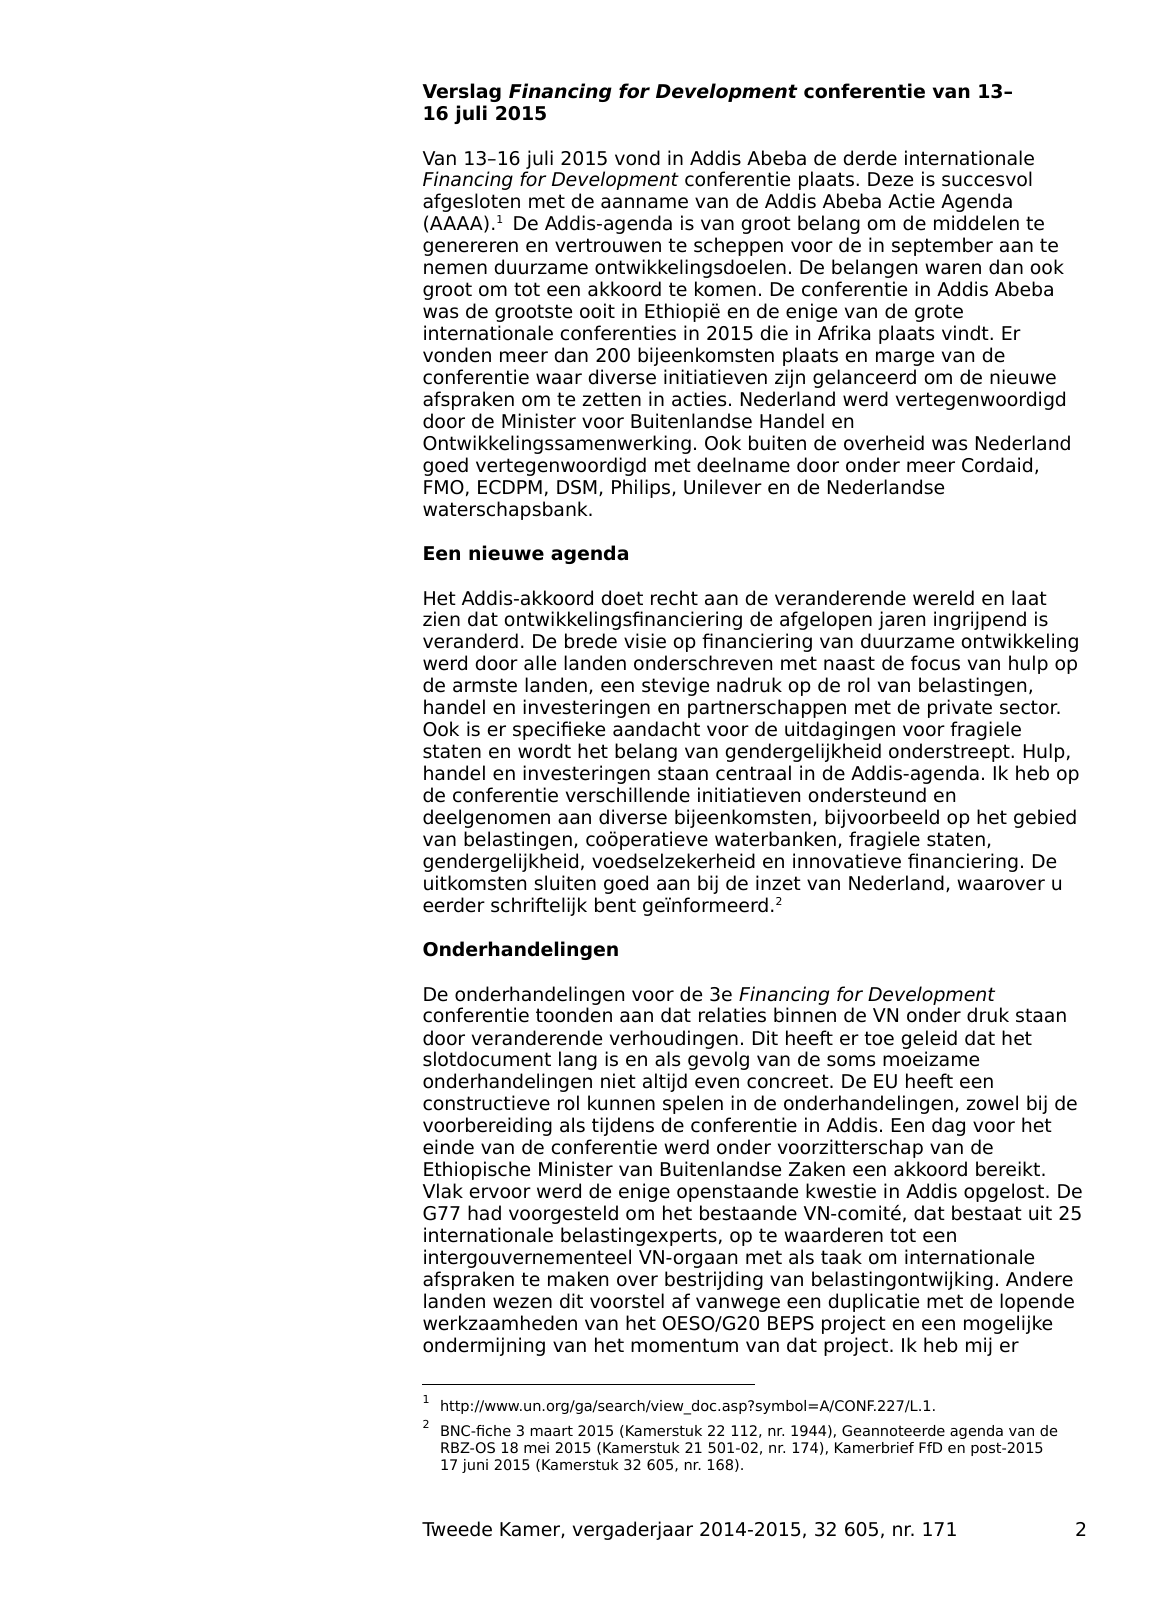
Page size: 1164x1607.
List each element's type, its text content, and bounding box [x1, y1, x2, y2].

text Van 13–16 juli 2015 vond in Addis Abeba de derde internationale Financing for Development conferentie plaats. Deze is succesvol afgesloten met de aanname van de Addis Abeba Actie Agenda (AAAA). De Addis-agenda is van groot belang om de middelen te genereren en vertrouwen te scheppen voor de in september aan te nemen duurzame ontwikkelingsdoelen. De belangen waren dan ook groot om tot een akkoord te komen. De conferentie in Addis Abeba was de grootste ooit in Ethiopië en de enige van de grote internationale conferenties in 2015 die in Afrika plaats vindt. Er vonden meer dan 200 bijeenkomsten plaats en marge van de conferentie waar diverse initiatieven zijn gelanceerd om de nieuwe afspraken om te zetten in acties. Nederland werd vertegenwoordigd door de Minister voor Buitenlandse Handel en Ontwikkelingssamenwerking. Ook buiten de overheid was Nederland goed vertegenwoordigd met deelname door onder meer Cordaid, FMO, ECDPM, DSM, Philips, Unilever en de Nederlandse waterschapsbank. [422, 147, 1087, 521]
subtitle Onderhandelingen [422, 939, 1087, 961]
subtitle Verslag Financing for Development conferentie van 13–16 juli 2015 [422, 81, 1087, 125]
subtitle Een nieuwe agenda [422, 543, 1087, 565]
text BNC-fiche 3 maart 2015 (Kamerstuk 22 112, nr. 1944), Geannoteerde agenda van de RBZ-OS 18 mei 2015 (Kamerstuk 21 501-02, nr. 174), Kamerbrief FfD en post-2015 17 juni 2015 (Kamerstuk 32 605, nr. 168). [422, 1418, 1087, 1474]
text De onderhandelingen voor de 3e Financing for Development conferentie toonden aan dat relaties binnen de VN onder druk staan door veranderende verhoudingen. Dit heeft er toe geleid dat het slotdocument lang is en als gevolg van de soms moeizame onderhandelingen niet altijd even concreet. De EU heeft een constructieve rol kunnen spelen in de onderhandelingen, zowel bij de voorbereiding als tijdens de conferentie in Addis. Een dag voor het einde van de conferentie werd onder voorzitterschap van de Ethiopische Minister van Buitenlandse Zaken een akkoord bereikt. Vlak ervoor werd de enige openstaande kwestie in Addis opgelost. De G77 had voorgesteld om het bestaande VN-comité, dat bestaat uit 25 internationale belastingexperts, op te waarderen tot een intergouvernementeel VN-orgaan met als taak om internationale afspraken te maken over bestrijding van belastingontwijking. Andere landen wezen dit voorstel af vanwege een duplicatie met de lopende werkzaamheden van het OESO/G20 BEPS project en een mogelijke ondermijning van het momentum van dat project. Ik heb mij er [422, 983, 1087, 1357]
text Het Addis-akkoord doet recht aan de veranderende wereld en laat zien dat ontwikkelingsfinanciering de afgelopen jaren ingrijpend is veranderd. De brede visie op financiering van duurzame ontwikkeling werd door alle landen onderschreven met naast de focus van hulp op de armste landen, een stevige nadruk op de rol van belastingen, handel en investeringen en partnerschappen met de private sector. Ook is er specifieke aandacht voor de uitdagingen voor fragiele staten en wordt het belang van gendergelijkheid onderstreept. Hulp, handel en investeringen staan centraal in de Addis-agenda. Ik heb op de conferentie verschillende initiatieven ondersteund en deelgenomen aan diverse bijeenkomsten, bijvoorbeeld op het gebied van belastingen, coöperatieve waterbanken, fragiele staten, gendergelijkheid, voedselzekerheid en innovatieve financiering. De uitkomsten sluiten goed aan bij de inzet van Nederland, waarover u eerder schriftelijk bent geïnformeerd. [422, 587, 1087, 917]
text http://www.un.org/ga/search/view_doc.asp?symbol=A/CONF.227/L.1. [422, 1393, 1087, 1416]
